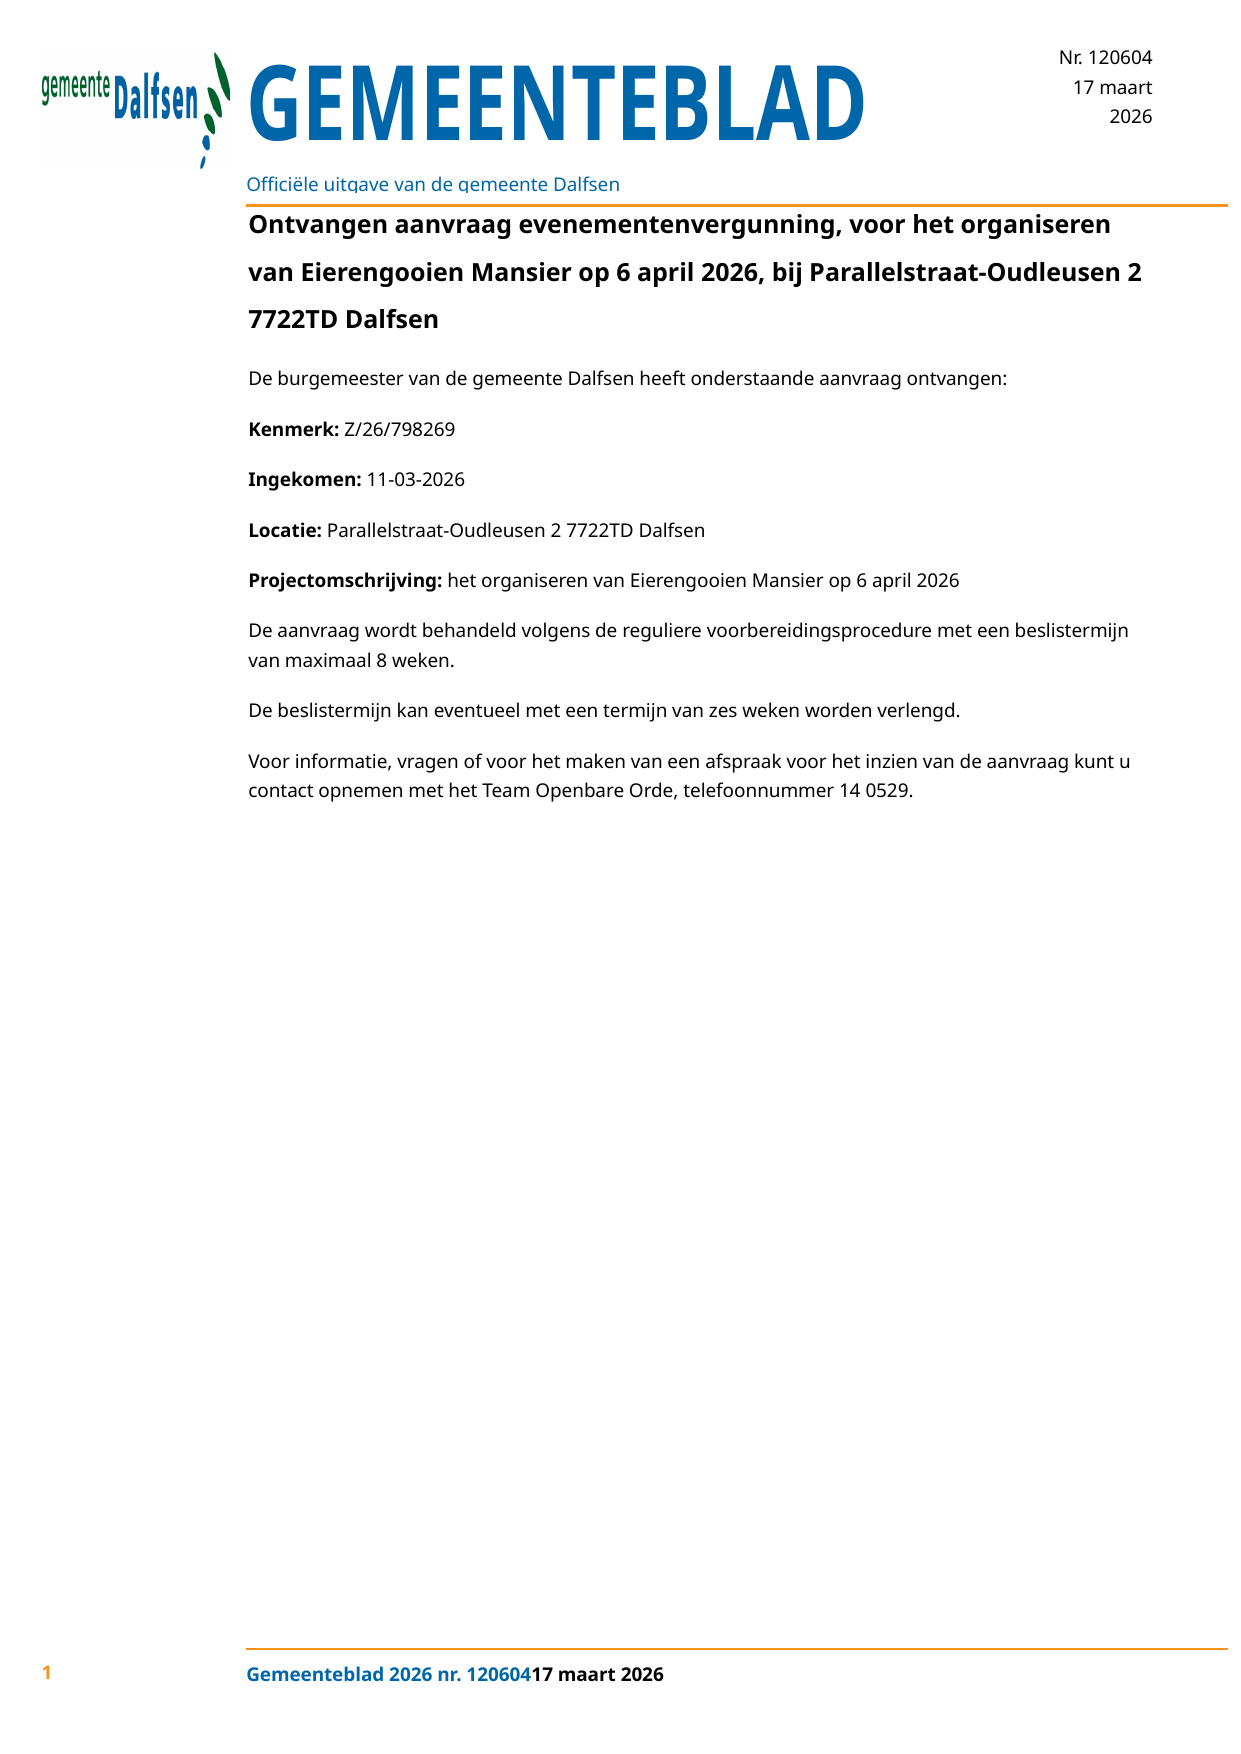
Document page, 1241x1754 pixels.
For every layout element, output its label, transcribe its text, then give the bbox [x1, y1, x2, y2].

picture [41, 47, 231, 172]
text Locatie: Parallelstraat-Oudleusen 2 7722TD Dalfsen [248, 517, 1152, 542]
text De beslistermijn kan eventueel met een termijn van zes weken worden verlengd. [248, 698, 1152, 723]
text Ingekomen: 11-03-2026 [248, 466, 1152, 492]
text Kenmerk: Z/26/798269 [248, 416, 1152, 442]
text Voor informatie, vragen of voor het maken van een afspraak voor het inzien van de aanvraag kunt u contact opnemen met het Team Openbare Orde, telefoonnummer 14 0529. [248, 748, 1152, 803]
text Ontvangen aanvraag evenementenvergunning, voor het organiseren van Eierengooien Mansier op 6 april 2026, bij Parallelstraat-Oudleusen 2 7722TD Dalfsen [248, 207, 1152, 336]
text De burgemeester van de gemeente Dalfsen heeft onderstaande aanvraag ontvangen: [248, 366, 1152, 391]
text De aanvraag wordt behandeld volgens de reguliere voorbereidingsprocedure met een beslistermijn van maximaal 8 weken. [248, 618, 1152, 673]
text Projectomschrijving: het organiseren van Eierengooien Mansier op 6 april 2026 [248, 567, 1152, 593]
